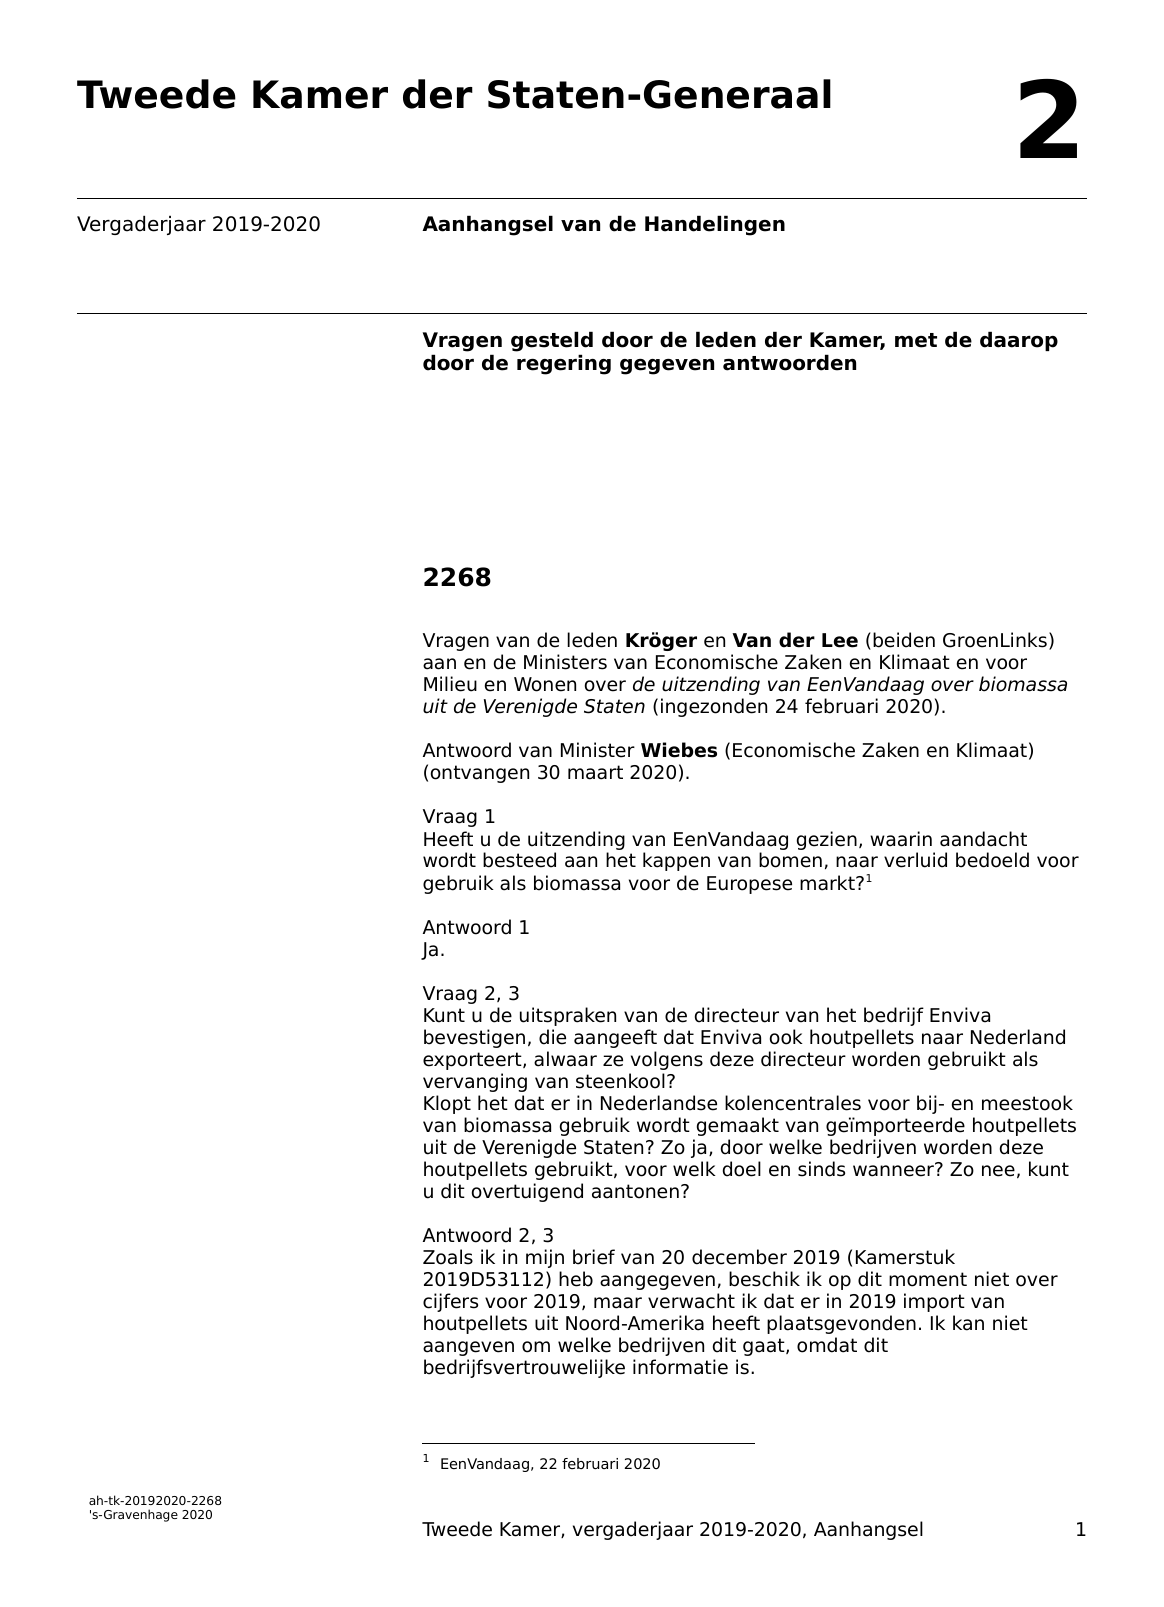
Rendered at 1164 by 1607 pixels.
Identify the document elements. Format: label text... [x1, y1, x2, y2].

text Klopt het dat er in Nederlandse kolencentrales voor bij- en meestook van biomassa gebruik wordt gemaakt van geïmporteerde houtpellets uit de Verenigde Staten? Zo ja, door welke bedrijven worden deze houtpellets gebruikt, voor welk doel en sinds wanneer? Zo nee, kunt u dit overtuigend aantonen? [422, 1093, 1087, 1202]
table_header Tweede Kamer der Staten-Generaal [77, 59, 886, 198]
table_header 2 [886, 59, 1087, 198]
text Vraag 2, 3 [422, 983, 1087, 1005]
text Antwoord 2, 3 [422, 1225, 1087, 1247]
text 2268 [422, 563, 1087, 592]
table_cell [77, 314, 422, 375]
text 's-Gravenhage 2020 [88, 1508, 323, 1522]
text ah-tk-20192020-2268 [88, 1494, 323, 1508]
table_cell Aanhangsel van de Handelingen [422, 199, 1087, 313]
table_cell Vergaderjaar 2019-2020 [77, 199, 422, 313]
text Vragen van de leden Kröger en Van der Lee (beiden GroenLinks) aan en de Ministers van Economische Zaken en Klimaat en voor Milieu en Wonen over de uitzending van EenVandaag over biomassa uit de Verenigde Staten (ingezonden 24 februari 2020). [422, 630, 1087, 718]
text Ja. [422, 938, 1087, 961]
text Vraag 1 [422, 806, 1087, 828]
text Heeft u de uitzending van EenVandaag gezien, waarin aandacht wordt besteed aan het kappen van bomen, naar verluid bedoeld voor gebruik als biomassa voor de Europese markt? [422, 828, 1087, 894]
text Antwoord van Minister Wiebes (Economische Zaken en Klimaat) (ontvangen 30 maart 2020). [422, 740, 1087, 784]
text Kunt u de uitspraken van de directeur van het bedrijf Enviva bevestigen, die aangeeft dat Enviva ook houtpellets naar Nederland exporteert, alwaar ze volgens deze directeur worden gebruikt als vervanging van steenkool? [422, 1005, 1087, 1093]
table_cell Vragen gesteld door de leden der Kamer, met de daarop door de regering gegeven antwoorden [422, 314, 1087, 375]
text EenVandaag, 22 februari 2020 [422, 1452, 1087, 1474]
text Antwoord 1 [422, 917, 1087, 938]
text Zoals ik in mijn brief van 20 december 2019 (Kamerstuk 2019D53112) heb aangegeven, beschik ik op dit moment niet over cijfers voor 2019, maar verwacht ik dat er in 2019 import van houtpellets uit Noord-Amerika heeft plaatsgevonden. Ik kan niet aangeven om welke bedrijven dit gaat, omdat dit bedrijfsvertrouwelijke informatie is. [422, 1247, 1087, 1378]
